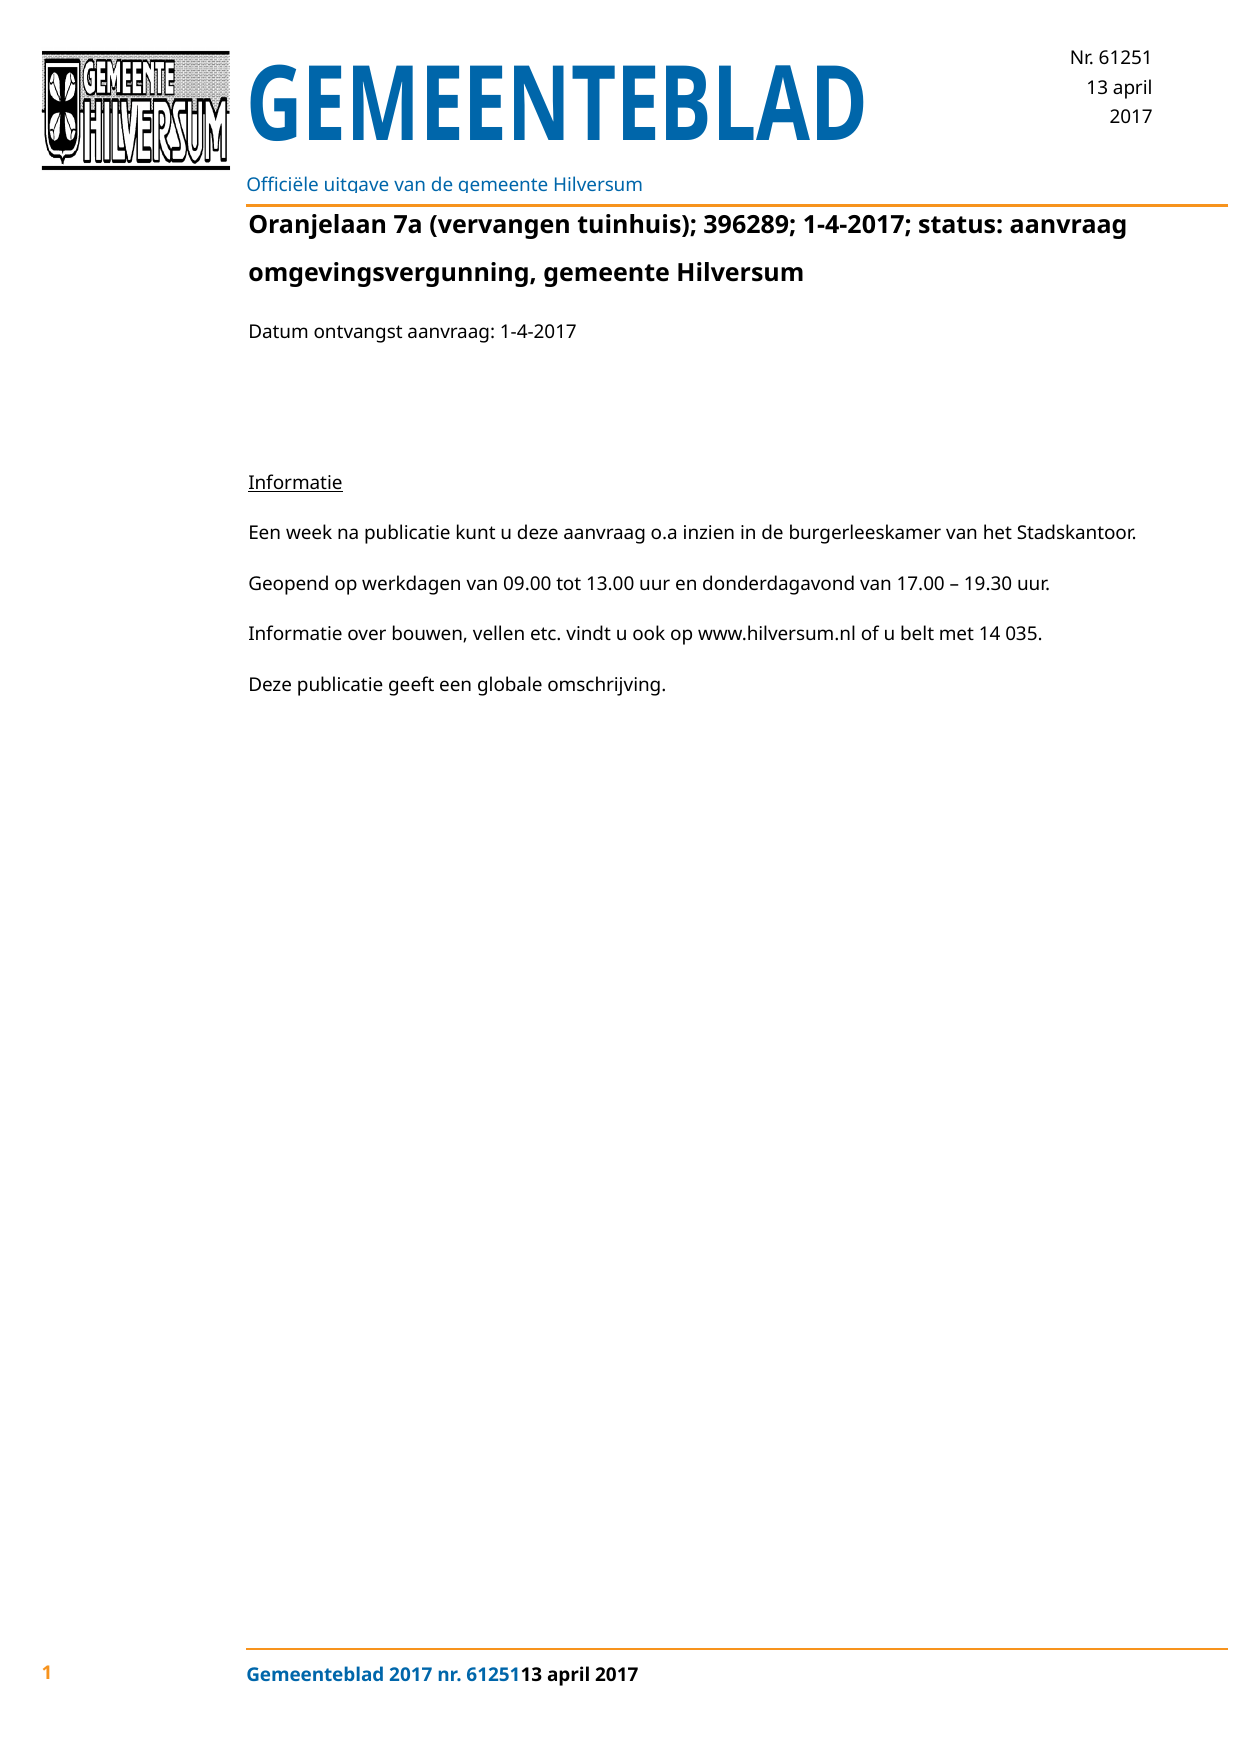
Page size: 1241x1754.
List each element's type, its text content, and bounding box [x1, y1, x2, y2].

text Informatie [248, 469, 1152, 495]
picture [41, 47, 231, 172]
text Oranjelaan 7a (vervangen tuinhuis); 396289; 1-4-2017; status: aanvraag omgevingsvergunning, gemeente Hilversum [248, 207, 1152, 288]
text Informatie over bouwen, vellen etc. vindt u ook op www.hilversum.nl of u belt met 14 035. [248, 620, 1152, 646]
text Datum ontvangst aanvraag: 1-4-2017 [248, 318, 1152, 344]
text Deze publicatie geeft een globale omschrijving. [248, 671, 1152, 697]
text Een week na publicatie kunt u deze aanvraag o.a inzien in de burgerleeskamer van het Stadskantoor. [248, 519, 1152, 545]
text Geopend op werkdagen van 09.00 tot 13.00 uur en donderdagavond van 17.00 – 19.30 uur. [248, 570, 1152, 596]
